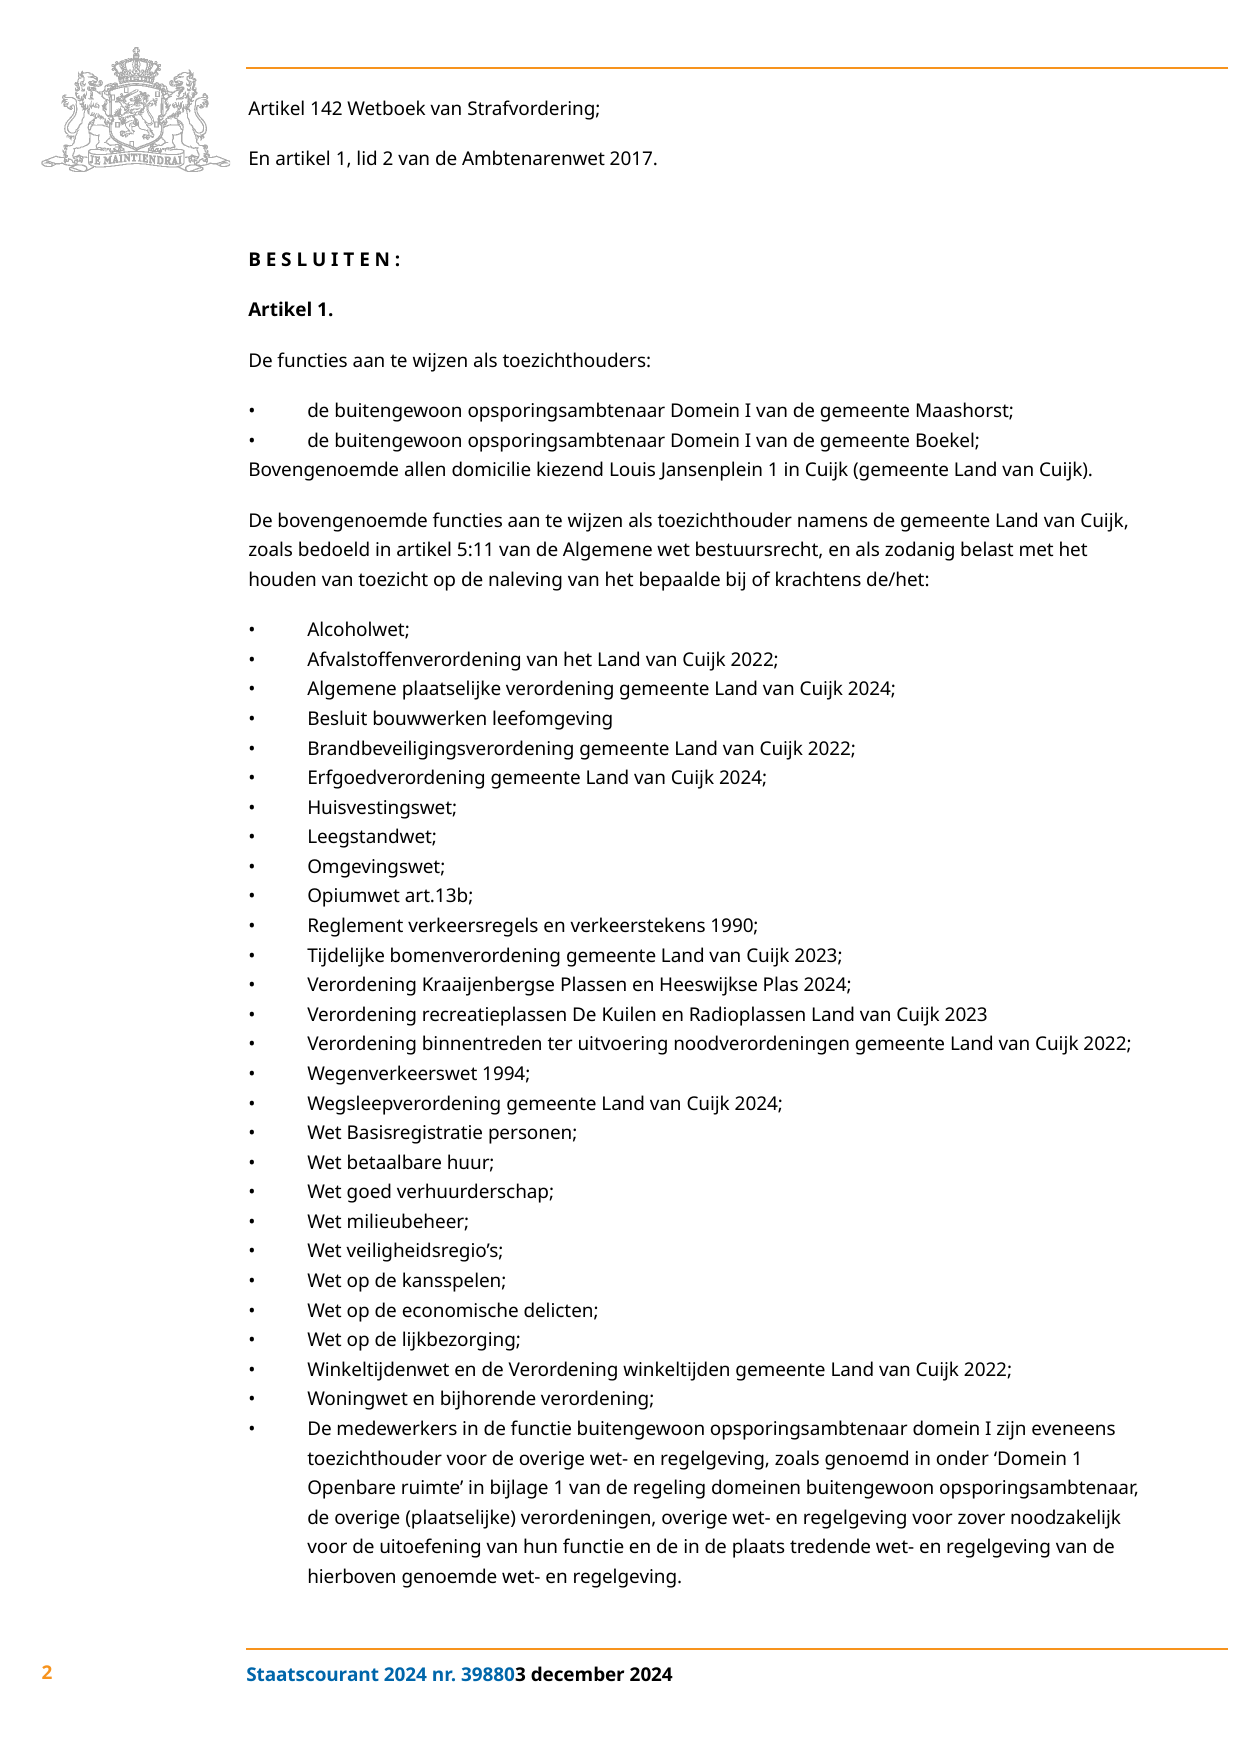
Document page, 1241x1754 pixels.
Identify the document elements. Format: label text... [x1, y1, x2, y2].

list Afvalstoffenverordening van het Land van Cuijk 2022; [248, 646, 1152, 672]
list Opiumwet art.13b; [248, 883, 1152, 908]
list Wet betaalbare huur; [248, 1149, 1152, 1175]
text B E S L U I T E N : [248, 246, 1152, 272]
list Wet goed verhuurderschap; [248, 1178, 1152, 1204]
list Leegstandwet; [248, 823, 1152, 849]
list Wet op de lijkbezorging; [248, 1326, 1152, 1352]
list Brandbeveiligingsverordening gemeente Land van Cuijk 2022; [248, 735, 1152, 761]
list Erfgoedverordening gemeente Land van Cuijk 2024; [248, 764, 1152, 790]
list Wet veiligheidsregio’s; [248, 1238, 1152, 1263]
text De functies aan te wijzen als toezichthouders: [248, 347, 1152, 373]
text En artikel 1, lid 2 van de Ambtenarenwet 2017. [248, 145, 1152, 171]
list Besluit bouwwerken leefomgeving [248, 705, 1152, 731]
list Huisvestingswet; [248, 794, 1152, 820]
text Bovengenoemde allen domicilie kiezend Louis Jansenplein 1 in Cuijk (gemeente Land van Cuijk). [248, 456, 1152, 482]
list Reglement verkeersregels en verkeerstekens 1990; [248, 912, 1152, 938]
list De medewerkers in de functie buitengewoon opsporingsambtenaar domein I zijn eveneens toezichthouder voor de overige wet- en regelgeving, zoals genoemd in onder ‘Domein 1 Openbare ruimte’ in bijlage 1 van de regeling domeinen buitengewoon opsporingsambtenaar, de overige (plaatselijke) verordeningen, overige wet- en regelgeving voor zover noodzakelijk voor de uitoefening van hun functie en de in de plaats tredende wet- en regelgeving van de hierboven genoemde wet- en regelgeving. [248, 1415, 1152, 1589]
list Algemene plaatselijke verordening gemeente Land van Cuijk 2024; [248, 676, 1152, 701]
list Wet op de economische delicten; [248, 1297, 1152, 1323]
list Alcoholwet; [248, 616, 1152, 642]
text Artikel 142 Wetboek van Strafvordering; [248, 95, 1152, 121]
list Tijdelijke bomenverordening gemeente Land van Cuijk 2023; [248, 942, 1152, 968]
list Wet milieubeheer; [248, 1208, 1152, 1234]
text Artikel 1. [248, 296, 1152, 322]
list de buitengewoon opsporingsambtenaar Domein I van de gemeente Boekel; [248, 427, 1152, 453]
picture [41, 47, 231, 172]
text De bovengenoemde functies aan te wijzen als toezichthouder namens de gemeente Land van Cuijk, zoals bedoeld in artikel 5:11 van de Algemene wet bestuursrecht, en als zodanig belast met het houden van toezicht op de naleving van het bepaalde bij of krachtens de/het: [248, 507, 1152, 592]
list Wegsleepverordening gemeente Land van Cuijk 2024; [248, 1090, 1152, 1116]
list Winkeltijdenwet en de Verordening winkeltijden gemeente Land van Cuijk 2022; [248, 1356, 1152, 1382]
list Wegenverkeerswet 1994; [248, 1060, 1152, 1086]
list Omgevingswet; [248, 853, 1152, 879]
list Verordening binnentreden ter uitvoering noodverordeningen gemeente Land van Cuijk 2022; [248, 1031, 1152, 1056]
list de buitengewoon opsporingsambtenaar Domein I van de gemeente Maashorst; [248, 397, 1152, 423]
list Wet op de kansspelen; [248, 1267, 1152, 1293]
list Woningwet en bijhorende verordening; [248, 1386, 1152, 1411]
list Verordening recreatieplassen De Kuilen en Radioplassen Land van Cuijk 2023 [248, 1001, 1152, 1027]
list Verordening Kraaijenbergse Plassen en Heeswijkse Plas 2024; [248, 971, 1152, 997]
list Wet Basisregistratie personen; [248, 1119, 1152, 1145]
